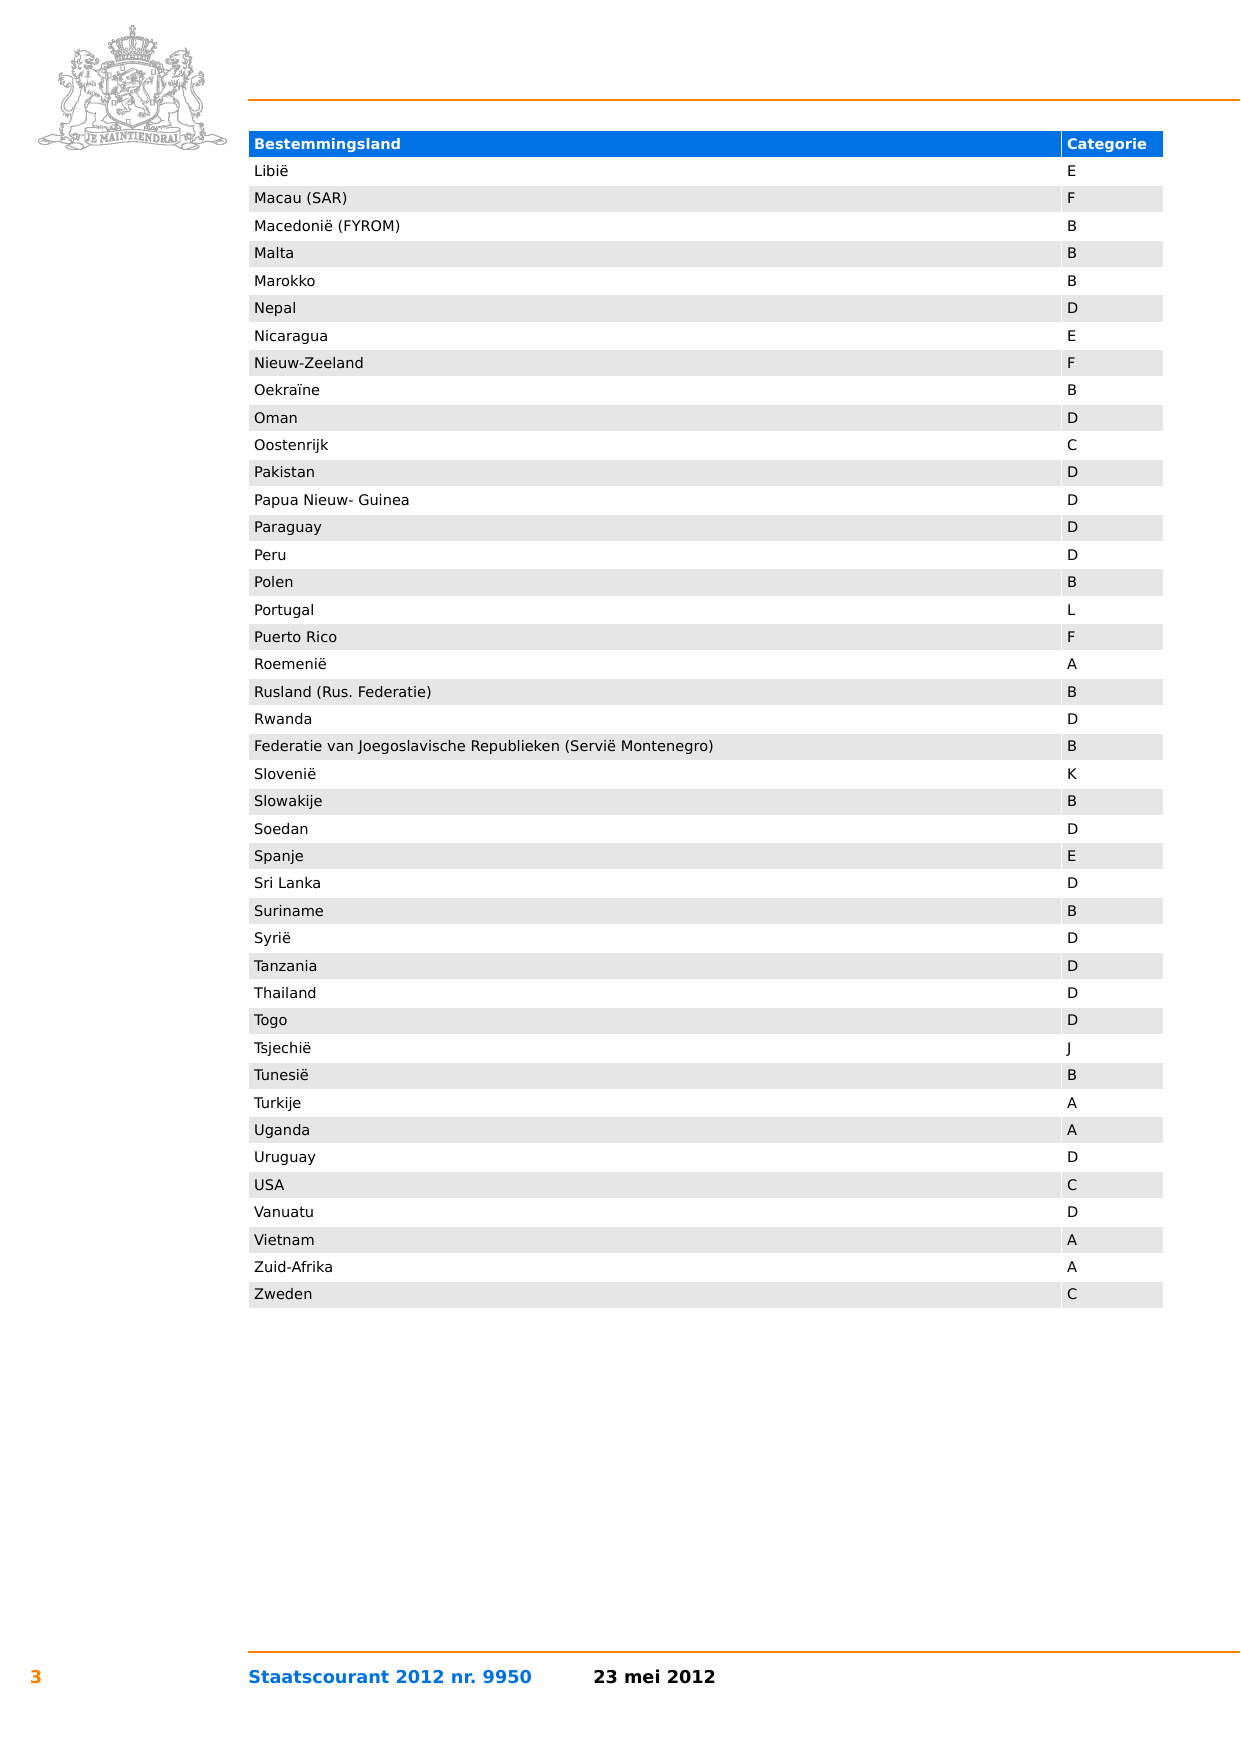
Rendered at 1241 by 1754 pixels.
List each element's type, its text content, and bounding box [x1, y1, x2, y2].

table_cell Nepal [249, 295, 1061, 322]
table_cell K [1062, 761, 1163, 787]
table_cell F [1062, 350, 1163, 376]
table_cell Slowakije [249, 789, 1061, 815]
table_cell Oman [249, 405, 1061, 431]
table_cell Malta [249, 241, 1061, 267]
table_cell D [1062, 706, 1163, 733]
table_cell D [1062, 980, 1163, 1007]
table_cell A [1062, 1090, 1163, 1116]
table_cell B [1062, 268, 1163, 294]
table_cell Peru [249, 542, 1061, 568]
table_cell Slovenië [249, 761, 1061, 787]
table_cell B [1062, 789, 1163, 815]
table_cell B [1062, 378, 1163, 404]
table_cell Federatie van Joegoslavische Republieken (Servië Montenegro) [249, 734, 1061, 760]
table_cell Soedan [249, 816, 1061, 842]
table_cell L [1062, 597, 1163, 623]
table_cell B [1062, 1063, 1163, 1089]
table_cell Tanzania [249, 953, 1061, 979]
table_cell B [1062, 569, 1163, 596]
table_cell C [1062, 1172, 1163, 1198]
table_cell C [1062, 432, 1163, 459]
table_header Categorie [1062, 131, 1163, 157]
table_cell D [1062, 1199, 1163, 1226]
table_cell A [1062, 651, 1163, 678]
table_cell Libië [249, 158, 1061, 185]
table_cell A [1062, 1117, 1163, 1143]
table_cell D [1062, 405, 1163, 431]
table_cell Macedonië (FYROM) [249, 213, 1061, 239]
table_cell E [1062, 323, 1163, 349]
table_cell Oostenrijk [249, 432, 1061, 459]
table_cell B [1062, 241, 1163, 267]
table_cell D [1062, 515, 1163, 541]
table_cell Paraguay [249, 515, 1061, 541]
table_cell Zuid-Afrika [249, 1254, 1061, 1281]
table_cell Macau (SAR) [249, 186, 1061, 212]
table_cell E [1062, 843, 1163, 869]
table_cell Pakistan [249, 460, 1061, 486]
table_cell D [1062, 816, 1163, 842]
table_cell J [1062, 1035, 1163, 1061]
table_cell Tsjechië [249, 1035, 1061, 1061]
table_cell D [1062, 871, 1163, 897]
table_cell Marokko [249, 268, 1061, 294]
table_cell B [1062, 213, 1163, 239]
table_cell Vanuatu [249, 1199, 1061, 1226]
table_cell D [1062, 460, 1163, 486]
table_cell Polen [249, 569, 1061, 596]
table_cell A [1062, 1227, 1163, 1253]
table_cell Nieuw-Zeeland [249, 350, 1061, 376]
table_cell B [1062, 898, 1163, 924]
table_cell Rusland (Rus. Federatie) [249, 679, 1061, 705]
table_cell Sri Lanka [249, 871, 1061, 897]
table_cell Roemenië [249, 651, 1061, 678]
table_cell Portugal [249, 597, 1061, 623]
table_cell Uganda [249, 1117, 1061, 1143]
table_cell Togo [249, 1008, 1061, 1034]
table_cell Thailand [249, 980, 1061, 1007]
table_cell D [1062, 953, 1163, 979]
table_cell F [1062, 186, 1163, 212]
table_cell Zweden [249, 1282, 1061, 1308]
table_cell Tunesië [249, 1063, 1061, 1089]
table_cell Puerto Rico [249, 624, 1061, 650]
table_cell B [1062, 734, 1163, 760]
table_cell Oekraïne [249, 378, 1061, 404]
table_cell B [1062, 679, 1163, 705]
table_cell D [1062, 487, 1163, 513]
table_cell C [1062, 1282, 1163, 1308]
table_header Bestemmingsland [249, 131, 1061, 157]
table_cell Suriname [249, 898, 1061, 924]
table_cell D [1062, 1145, 1163, 1171]
table_cell A [1062, 1254, 1163, 1281]
table_cell Turkije [249, 1090, 1061, 1116]
table_cell D [1062, 295, 1163, 322]
picture [38, 25, 227, 150]
table_cell D [1062, 1008, 1163, 1034]
table_cell F [1062, 624, 1163, 650]
table_cell USA [249, 1172, 1061, 1198]
table_cell E [1062, 158, 1163, 185]
table_cell Syrië [249, 925, 1061, 952]
table_cell Vietnam [249, 1227, 1061, 1253]
table_cell D [1062, 925, 1163, 952]
table_cell Nicaragua [249, 323, 1061, 349]
table_cell Uruguay [249, 1145, 1061, 1171]
table_cell Spanje [249, 843, 1061, 869]
table_cell Rwanda [249, 706, 1061, 733]
table_cell Papua Nieuw- Guinea [249, 487, 1061, 513]
table_cell D [1062, 542, 1163, 568]
